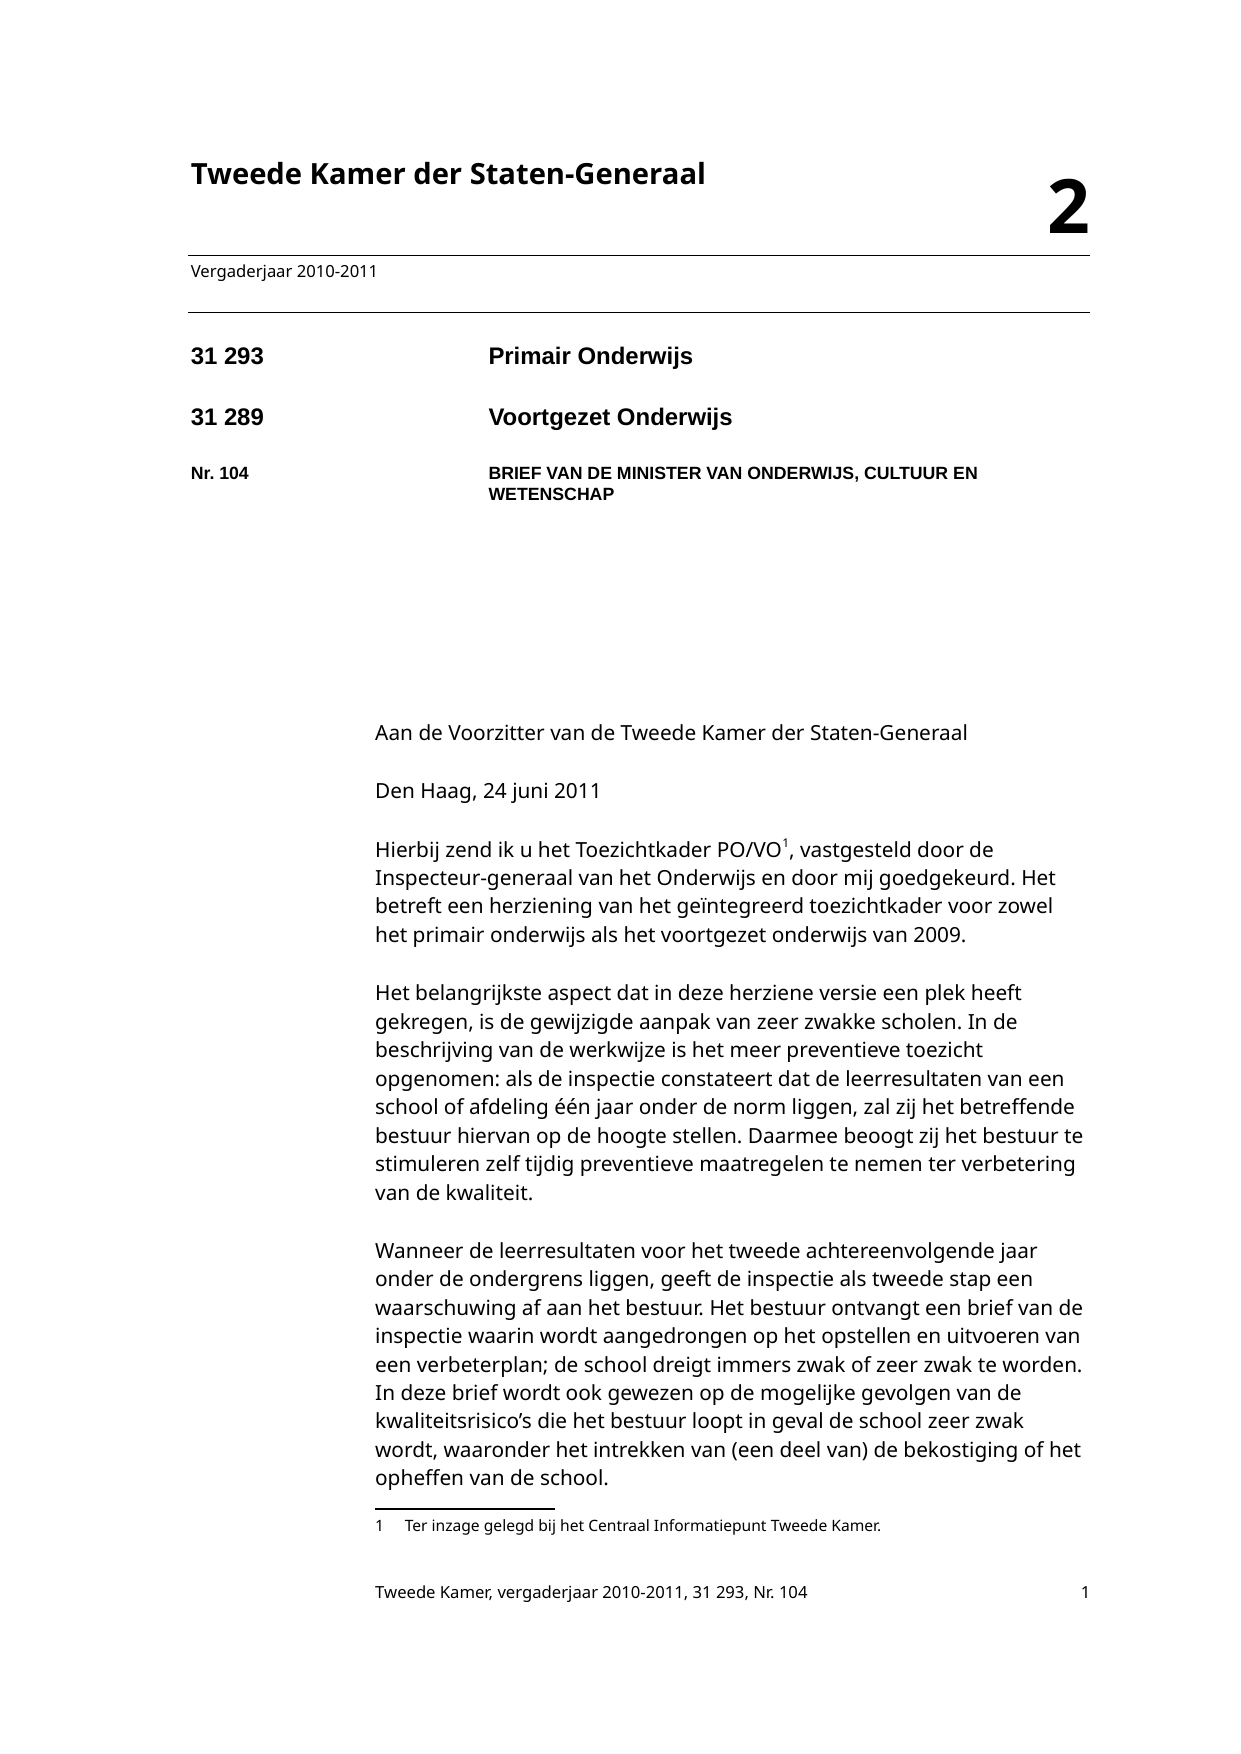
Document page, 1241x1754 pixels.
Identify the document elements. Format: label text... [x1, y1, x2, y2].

table_cell 31 289 [188, 399, 485, 460]
table_cell Primair Onderwijs [485, 339, 1090, 399]
table_cell [485, 313, 1090, 339]
table_cell Vergaderjaar 2010-2011 [188, 256, 485, 312]
table_cell BRIEF VAN DE MINISTER VAN ONDERWIJS, CULTUUR EN WETENSCHAP [485, 460, 1090, 599]
table_cell 31 293 [188, 339, 485, 399]
table_header Tweede Kamer der Staten-Generaal [188, 150, 909, 255]
text Hierbij zend ik u het Toezichtkader PO/VO, vastgesteld door de Inspecteur-generaal van het Onderwijs en door mij goedgekeurd. Het betreft een herziening van het geïntegreerd toezichtkader voor zowel het primair onderwijs als het voortgezet onderwijs van 2009. [375, 835, 1090, 948]
table_cell Nr. 104 [188, 460, 485, 599]
text Wanneer de leerresultaten voor het tweede achtereenvolgende jaar onder de ondergrens liggen, geeft de inspectie als tweede stap een waarschuwing af aan het bestuur. Het bestuur ontvangt een brief van de inspectie waarin wordt aangedrongen op het opstellen en uitvoeren van een verbeterplan; de school dreigt immers zwak of zeer zwak te worden. In deze brief wordt ook gewezen op de mogelijke gevolgen van de kwaliteitsrisico’s die het bestuur loopt in geval de school zeer zwak wordt, waaronder het intrekken van (een deel van) de bekostiging of het opheffen van de school. [375, 1236, 1090, 1492]
table_cell Voortgezet Onderwijs [485, 399, 1090, 460]
table_cell [188, 313, 485, 339]
text Aan de Voorzitter van de Tweede Kamer der Staten-Generaal [375, 718, 1090, 746]
text Het belangrijkste aspect dat in deze herziene versie een plek heeft gekregen, is de gewijzigde aanpak van zeer zwakke scholen. In de beschrijving van de werkwijze is het meer preventieve toezicht opgenomen: als de inspectie constateert dat de leerresultaten van een school of afdeling één jaar onder de norm liggen, zal zij het betreffende bestuur hiervan op de hoogte stellen. Daarmee beoogt zij het bestuur te stimuleren zelf tijdig preventieve maatregelen te nemen ter verbetering van de kwaliteit. [375, 978, 1090, 1206]
table_header 2 [910, 150, 1090, 255]
table_cell [485, 256, 1090, 312]
text Den Haag, 24 juni 2011 [375, 776, 1090, 805]
text Ter inzage gelegd bij het Centraal Informatiepunt Tweede Kamer. [375, 1508, 1090, 1536]
